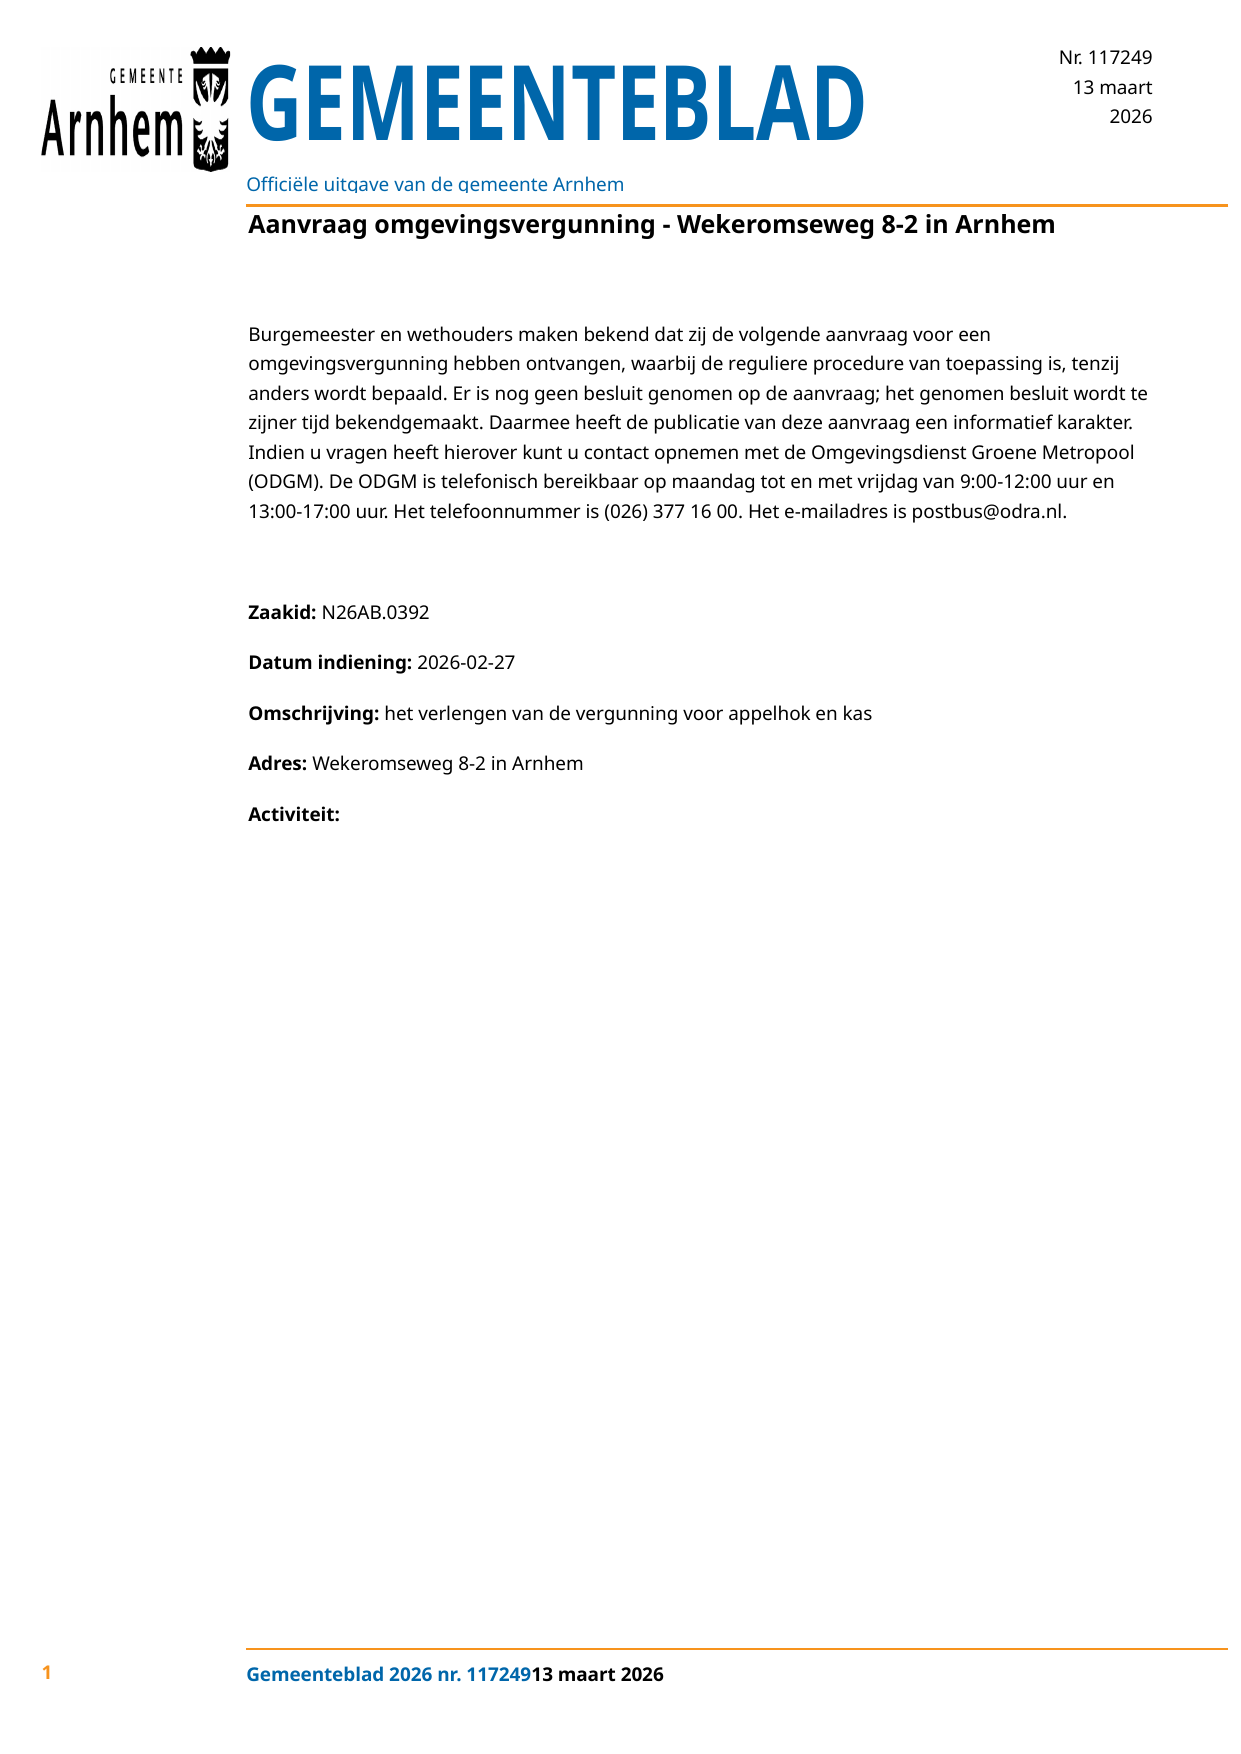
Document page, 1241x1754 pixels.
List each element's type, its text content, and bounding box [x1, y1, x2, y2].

text Aanvraag omgevingsvergunning - Wekeromseweg 8-2 in Arnhem [248, 207, 1152, 241]
text Zaakid: N26AB.0392 [248, 599, 1152, 625]
picture [41, 47, 231, 172]
text Burgemeester en wethouders maken bekend dat zij de volgende aanvraag voor een omgevingsvergunning hebben ontvangen, waarbij de reguliere procedure van toepassing is, tenzij anders wordt bepaald. Er is nog geen besluit genomen op de aanvraag; het genomen besluit wordt te zijner tijd bekendgemaakt. Daarmee heeft de publicatie van deze aanvraag een informatief karakter. Indien u vragen heeft hierover kunt u contact opnemen met de Omgevingsdienst Groene Metropool (ODGM). De ODGM is telefonisch bereikbaar op maandag tot en met vrijdag van 9:00-12:00 uur en 13:00-17:00 uur. Het telefoonnummer is (026) 377 16 00. Het e-mailadres is postbus@odra.nl. [248, 321, 1152, 524]
text Adres: Wekeromseweg 8-2 in Arnhem [248, 750, 1152, 776]
text Omschrijving: het verlengen van de vergunning voor appelhok en kas [248, 700, 1152, 726]
text Datum indiening: 2026-02-27 [248, 649, 1152, 675]
text Activiteit: [248, 801, 1152, 826]
